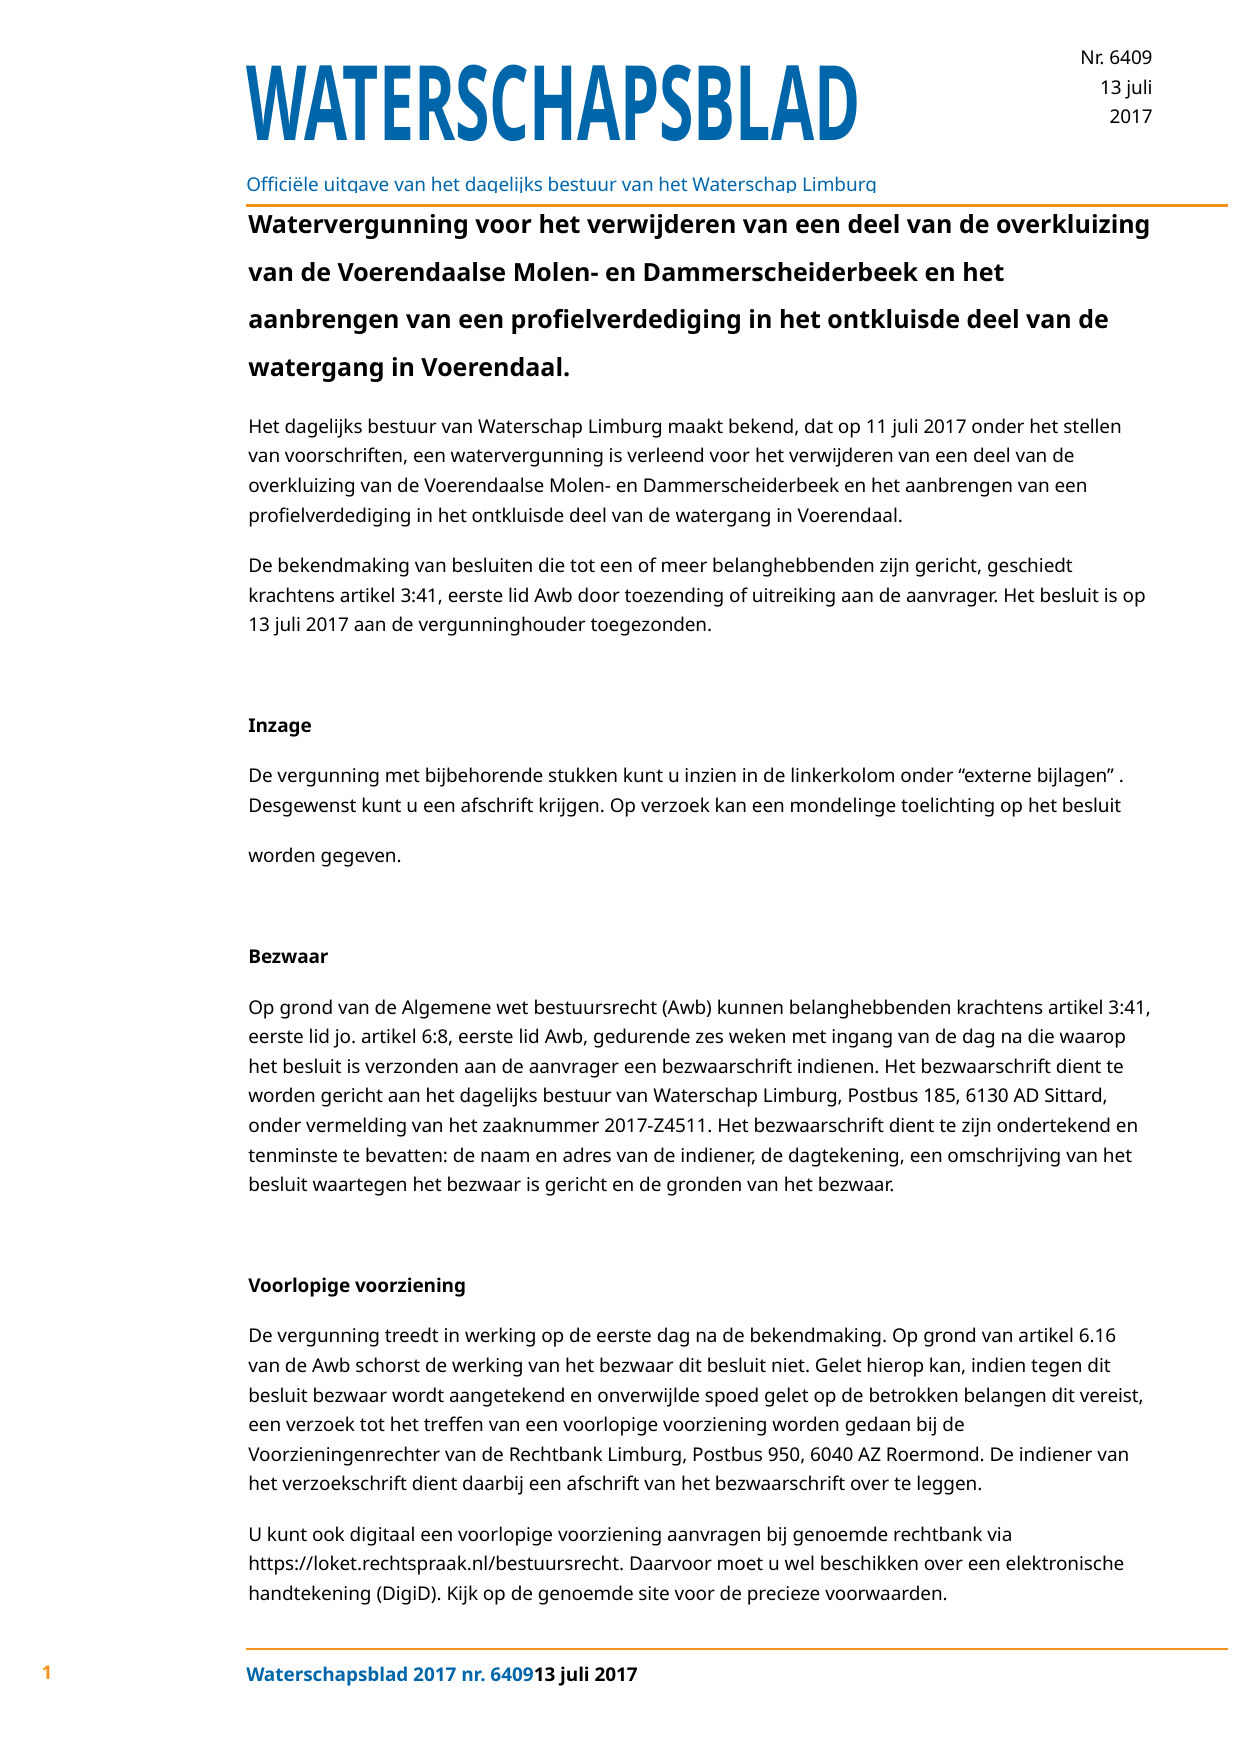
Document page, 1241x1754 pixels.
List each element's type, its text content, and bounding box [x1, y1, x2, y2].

text Het dagelijks bestuur van Waterschap Limburg maakt bekend, dat op 11 juli 2017 onder het stellen van voorschriften, een watervergunning is verleend voor het verwijderen van een deel van de overkluizing van de Voerendaalse Molen- en Dammerscheiderbeek en het aanbrengen van een profielverdediging in het ontkluisde deel van de watergang in Voerendaal. [248, 413, 1152, 528]
text De vergunning met bijbehorende stukken kunt u inzien in de linkerkolom onder “externe bijlagen” . Desgewenst kunt u een afschrift krijgen. Op verzoek kan een mondelinge toelichting op het besluit [248, 763, 1152, 818]
text U kunt ook digitaal een voorlopige voorziening aanvragen bij genoemde rechtbank via https://loket.rechtspraak.nl/bestuursrecht. Daarvoor moet u wel beschikken over een elektronische handtekening (DigiD). Kijk op de genoemde site voor de precieze voorwaarden. [248, 1521, 1152, 1606]
text Voorlopige voorziening [248, 1272, 1152, 1298]
text De vergunning treedt in werking op de eerste dag na de bekendmaking. Op grond van artikel 6.16 van de Awb schorst de werking van het bezwaar dit besluit niet. Gelet hierop kan, indien tegen dit besluit bezwaar wordt aangetekend en onverwijlde spoed gelet op de betrokken belangen dit vereist, een verzoek tot het treffen van een voorlopige voorziening worden gedaan bij de Voorzieningenrechter van de Rechtbank Limburg, Postbus 950, 6040 AZ Roermond. De indiener van het verzoekschrift dient daarbij een afschrift van het bezwaarschrift over te leggen. [248, 1323, 1152, 1496]
picture [41, 47, 231, 172]
text De bekendmaking van besluiten die tot een of meer belanghebbenden zijn gericht, geschiedt krachtens artikel 3:41, eerste lid Awb door toezending of uitreiking aan de aanvrager. Het besluit is op 13 juli 2017 aan de vergunninghouder toegezonden. [248, 552, 1152, 637]
text Bezwaar [248, 943, 1152, 969]
text Watervergunning voor het verwijderen van een deel van de overkluizing van de Voerendaalse Molen- en Dammerscheiderbeek en het aanbrengen van een profielverdediging in het ontkluisde deel van de watergang in Voerendaal. [248, 207, 1152, 384]
text worden gegeven. [248, 843, 1152, 868]
text Op grond van de Algemene wet bestuursrecht (Awb) kunnen belanghebbenden krachtens artikel 3:41, eerste lid jo. artikel 6:8, eerste lid Awb, gedurende zes weken met ingang van de dag na die waarop het besluit is verzonden aan de aanvrager een bezwaarschrift indienen. Het bezwaarschrift dient te worden gericht aan het dagelijks bestuur van Waterschap Limburg, Postbus 185, 6130 AD Sittard, onder vermelding van het zaaknummer 2017-Z4511. Het bezwaarschrift dient te zijn ondertekend en tenminste te bevatten: de naam en adres van de indiener, de dagtekening, een omschrijving van het besluit waartegen het bezwaar is gericht en de gronden van het bezwaar. [248, 994, 1152, 1197]
text Inzage [248, 712, 1152, 738]
